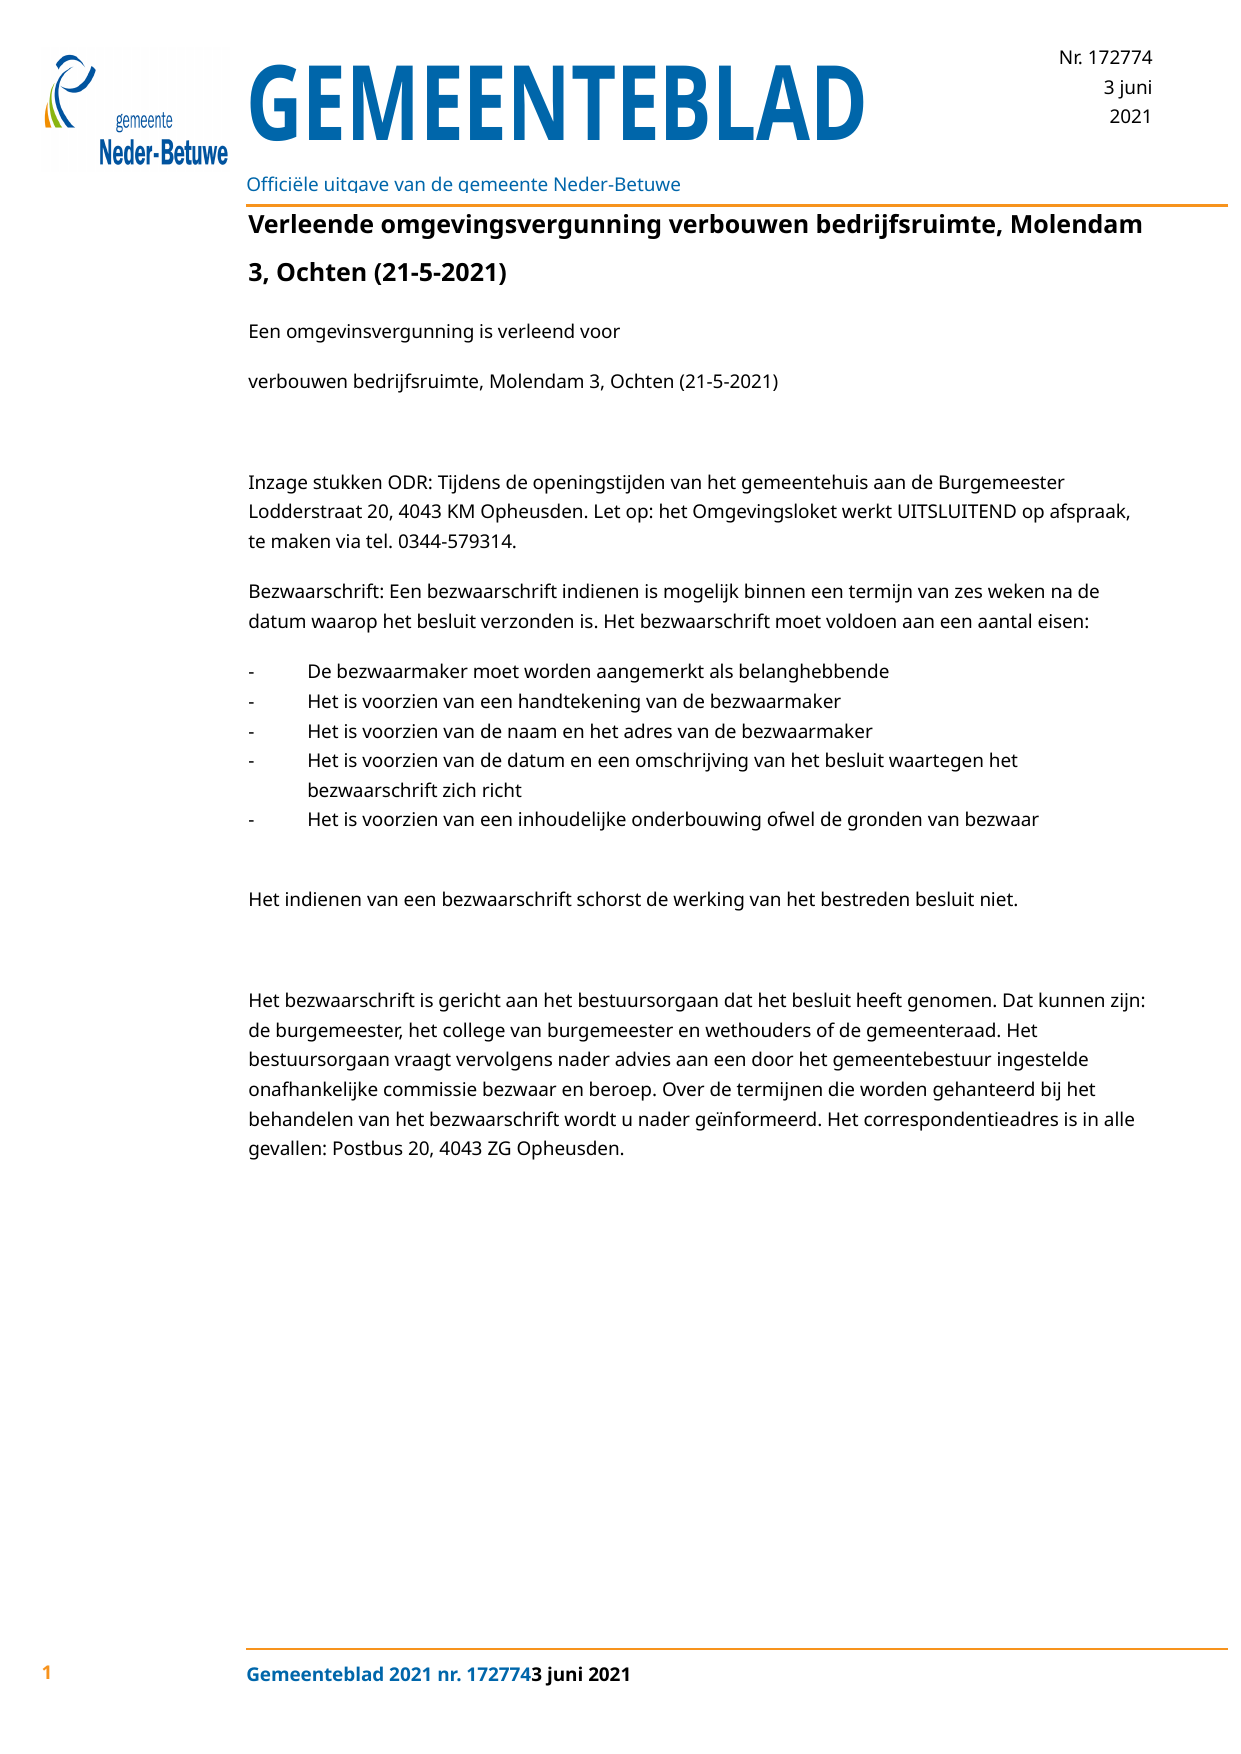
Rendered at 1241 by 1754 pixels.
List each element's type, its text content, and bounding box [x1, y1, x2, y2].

list Het is voorzien van een handtekening van de bezwaarmaker [248, 688, 1152, 714]
text Verleende omgevingsvergunning verbouwen bedrijfsruimte, Molendam 3, Ochten (21-5-2021) [248, 207, 1152, 288]
list Het is voorzien van de datum en een omschrijving van het besluit waartegen het bezwaarschrift zich richt [248, 747, 1152, 803]
picture [41, 47, 231, 172]
text verbouwen bedrijfsruimte, Molendam 3, Ochten (21-5-2021) [248, 368, 1152, 394]
text Het indienen van een bezwaarschrift schorst de werking van het bestreden besluit niet. [248, 887, 1152, 912]
list Het is voorzien van de naam en het adres van de bezwaarmaker [248, 718, 1152, 744]
text Het bezwaarschrift is gericht aan het bestuursorgaan dat het besluit heeft genomen. Dat kunnen zijn: de burgemeester, het college van burgemeester en wethouders of de gemeenteraad. Het bestuursorgaan vraagt vervolgens nader advies aan een door het gemeentebestuur ingestelde onafhankelijke commissie bezwaar en beroep. Over de termijnen die worden gehanteerd bij het behandelen van het bezwaarschrift wordt u nader geïnformeerd. Het correspondentieadres is in alle gevallen: Postbus 20, 4043 ZG Opheusden. [248, 987, 1152, 1161]
text Bezwaarschrift: Een bezwaarschrift indienen is mogelijk binnen een termijn van zes weken na de datum waarop het besluit verzonden is. Het bezwaarschrift moet voldoen aan een aantal eisen: [248, 579, 1152, 634]
list De bezwaarmaker moet worden aangemerkt als belanghebbende [248, 659, 1152, 684]
list Het is voorzien van een inhoudelijke onderbouwing ofwel de gronden van bezwaar [248, 807, 1152, 832]
text Inzage stukken ODR: Tijdens de openingstijden van het gemeentehuis aan de Burgemeester Lodderstraat 20, 4043 KM Opheusden. Let op: het Omgevingsloket werkt UITSLUITEND op afspraak, te maken via tel. 0344-579314. [248, 469, 1152, 554]
text Een omgevinsvergunning is verleend voor [248, 318, 1152, 344]
